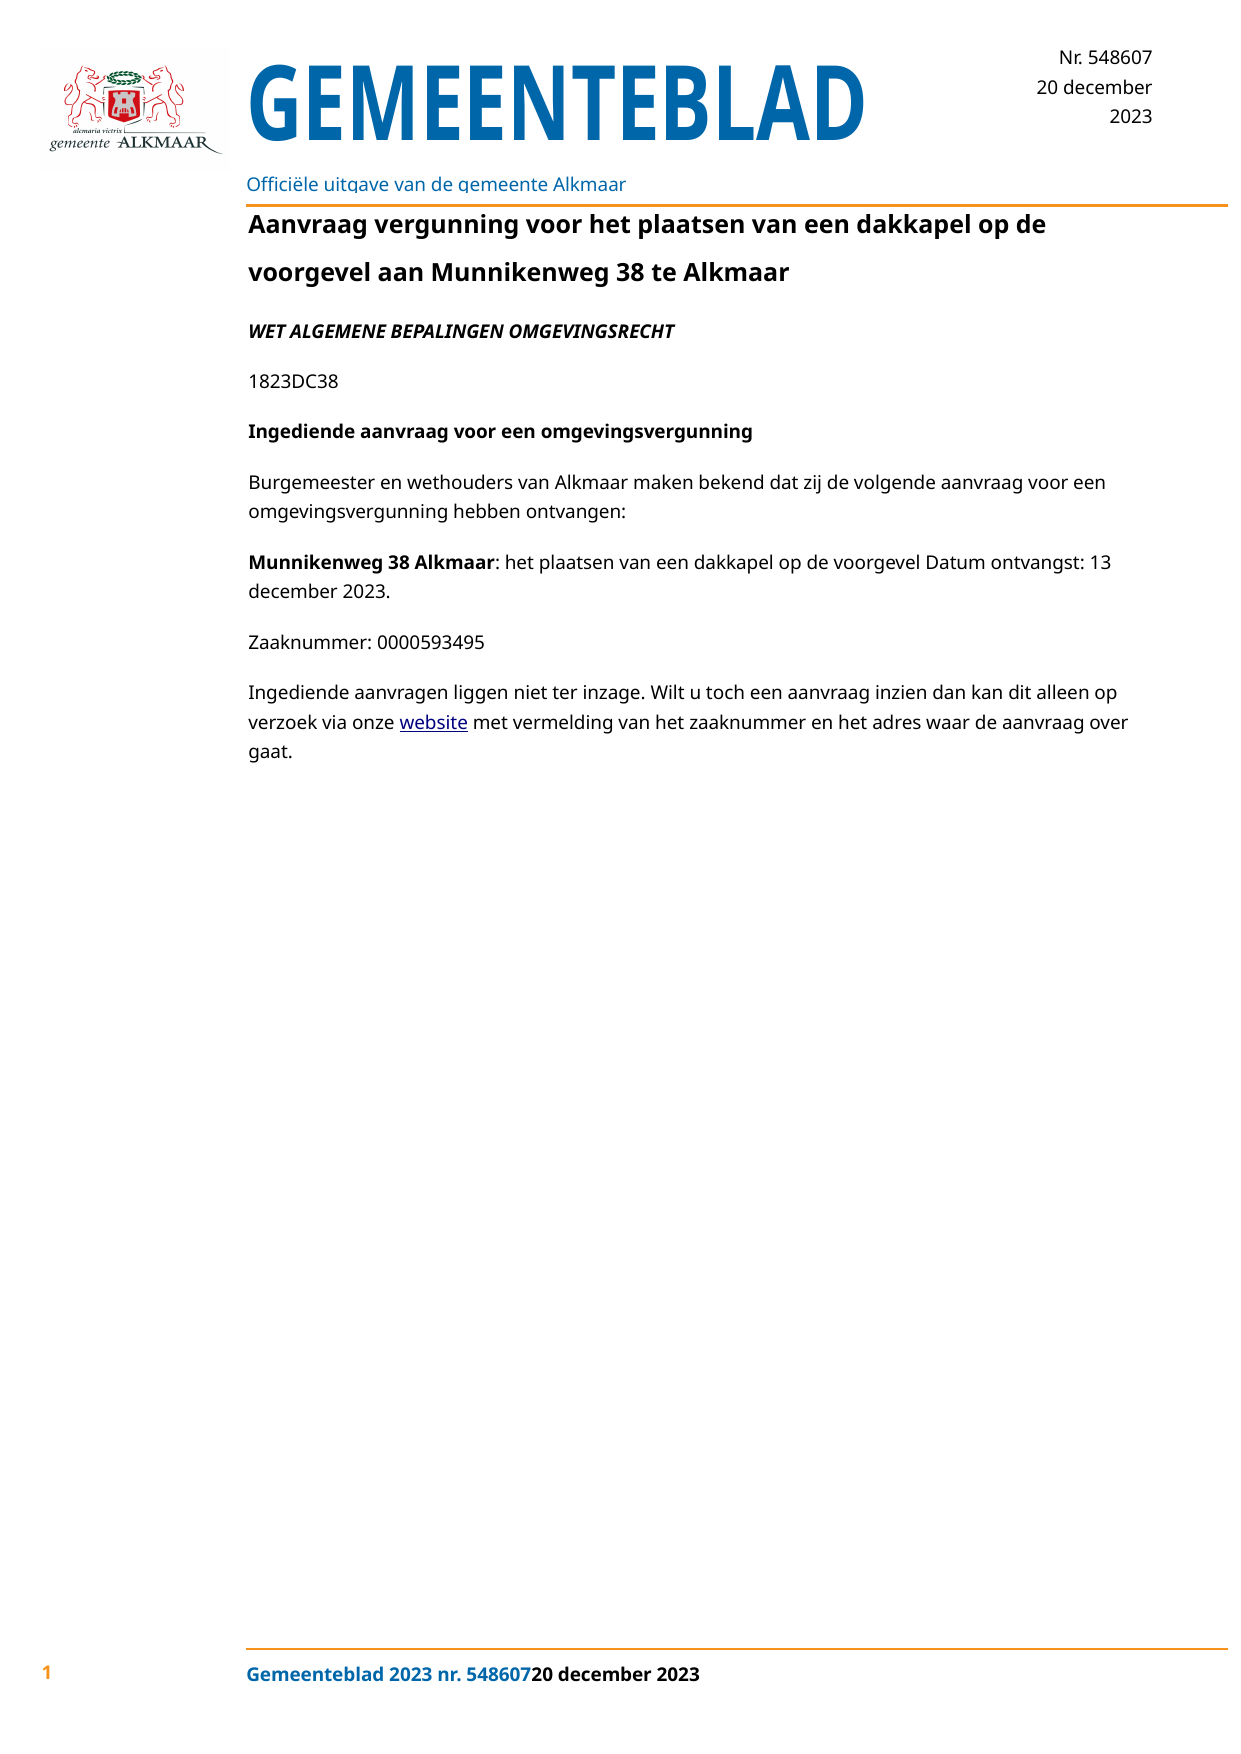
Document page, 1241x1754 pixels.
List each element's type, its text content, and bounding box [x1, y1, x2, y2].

text Munnikenweg 38 Alkmaar: het plaatsen van een dakkapel op de voorgevel Datum ontvangst: 13 december 2023. [248, 549, 1152, 604]
text Aanvraag vergunning voor het plaatsen van een dakkapel op de voorgevel aan Munnikenweg 38 te Alkmaar [248, 207, 1152, 288]
text Zaaknummer: 0000593495 [248, 629, 1152, 655]
text Ingediende aanvraag voor een omgevingsvergunning [248, 419, 1152, 444]
text Ingediende aanvragen liggen niet ter inzage. Wilt u toch een aanvraag inzien dan kan dit alleen op verzoek via onze website met vermelding van het zaaknummer en het adres waar de aanvraag over gaat. [248, 679, 1152, 764]
text 1823DC38 [248, 368, 1152, 394]
picture [41, 47, 231, 172]
text WET ALGEMENE BEPALINGEN OMGEVINGSRECHT [248, 318, 1152, 344]
text Burgemeester en wethouders van Alkmaar maken bekend dat zij de volgende aanvraag voor een omgevingsvergunning hebben ontvangen: [248, 469, 1152, 524]
